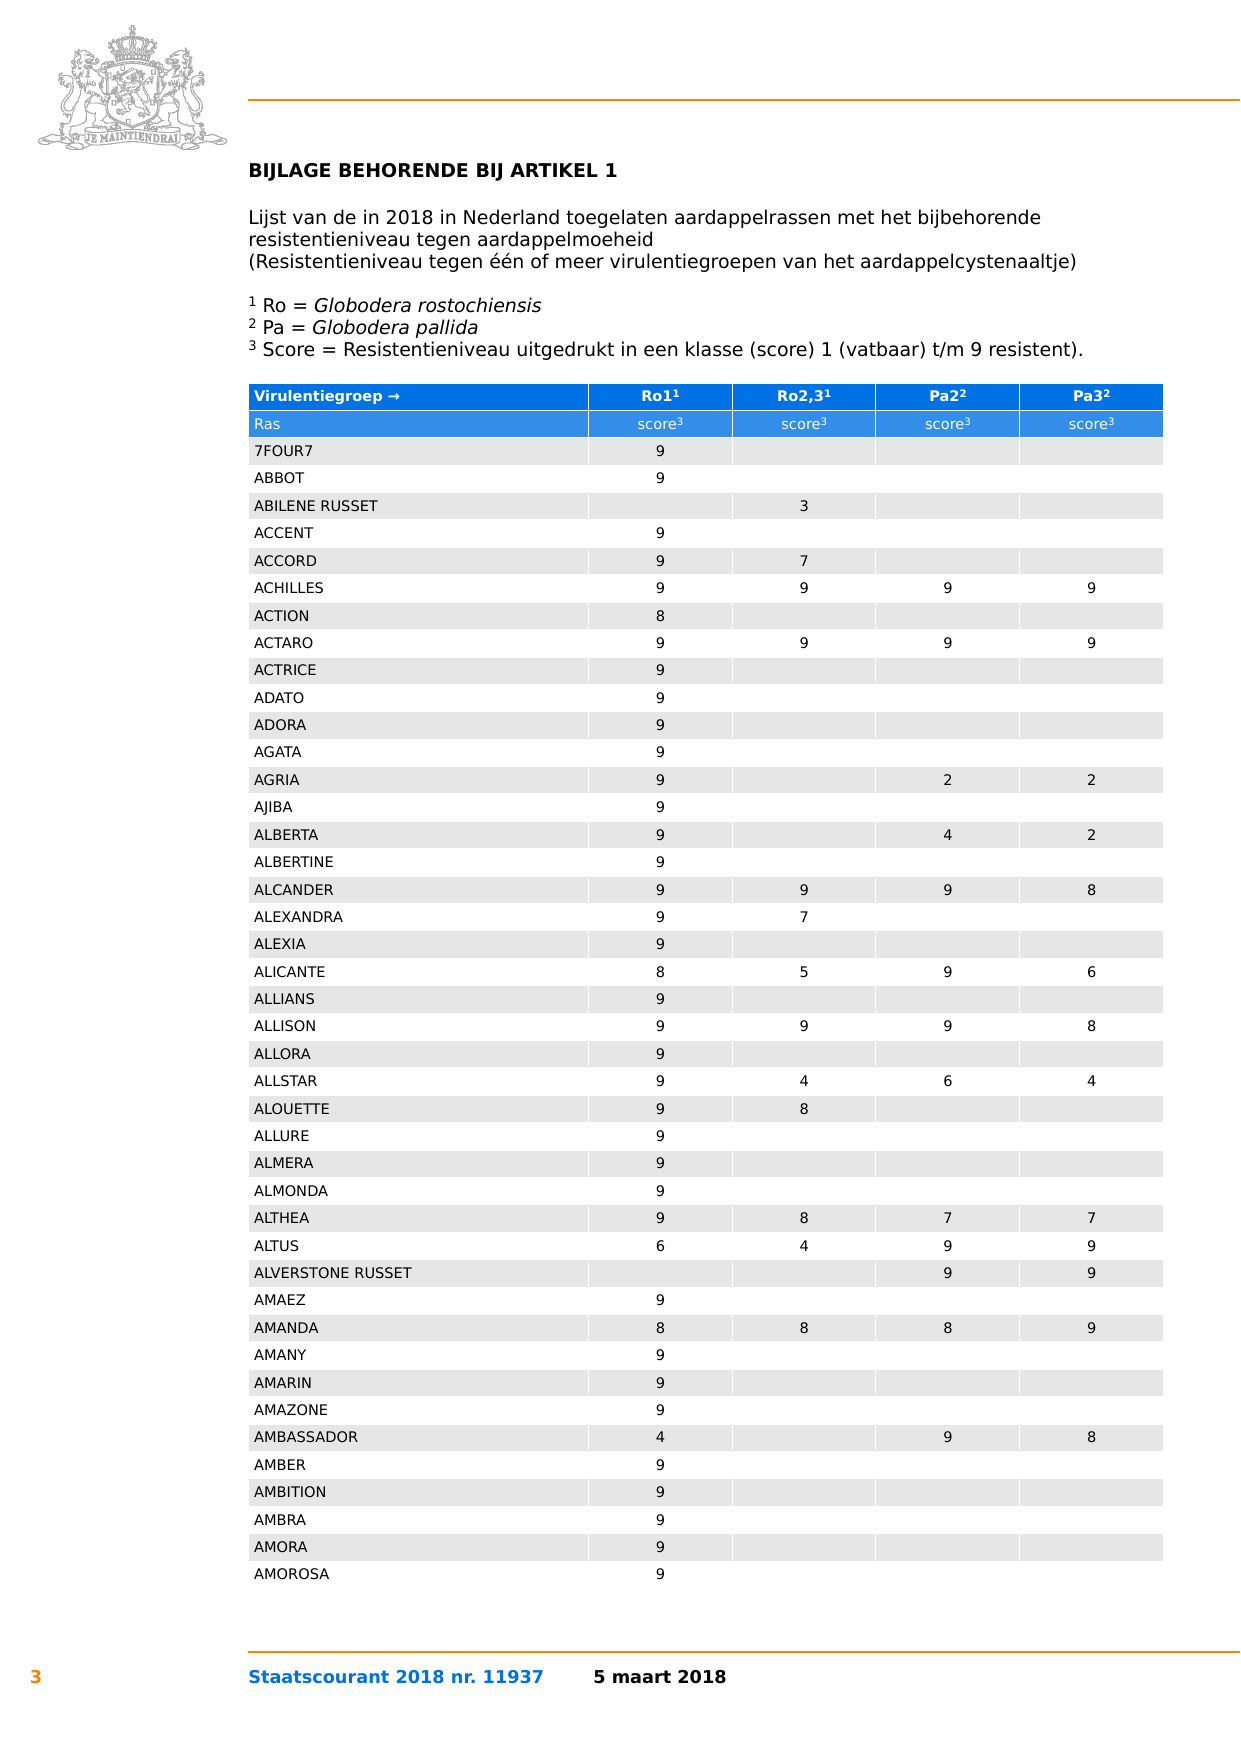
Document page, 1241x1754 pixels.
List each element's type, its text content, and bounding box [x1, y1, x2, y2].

table_cell 9 [589, 931, 732, 958]
table_cell [1020, 1288, 1163, 1314]
table_cell [1020, 1452, 1163, 1478]
table_cell [876, 1479, 1019, 1506]
table_cell [876, 548, 1019, 574]
table_header Pa22 [876, 384, 1019, 410]
table_cell [733, 1507, 875, 1533]
table_cell 9 [589, 1479, 732, 1506]
table_cell [876, 904, 1019, 930]
table_cell [733, 1151, 875, 1177]
table_cell 9 [589, 575, 732, 602]
table_cell [1020, 603, 1163, 629]
table_cell score3 [876, 411, 1019, 437]
table_cell ALBERTINE [249, 849, 588, 876]
text 1 Ro = Globodera rostochiensis [248, 295, 1163, 317]
table_cell ADATO [249, 685, 588, 711]
table_cell [876, 1041, 1019, 1067]
table_cell AMBER [249, 1452, 588, 1478]
table_cell 9 [876, 877, 1019, 903]
table_cell ALOUETTE [249, 1096, 588, 1122]
table_cell ALLURE [249, 1123, 588, 1149]
table_cell ALMERA [249, 1151, 588, 1177]
table_cell ABBOT [249, 466, 588, 492]
table_cell 6 [589, 1233, 732, 1259]
table_cell 8 [589, 603, 732, 629]
table_cell [1020, 1370, 1163, 1396]
table_cell 9 [733, 1014, 875, 1040]
table_cell [1020, 904, 1163, 930]
table_cell 4 [589, 1425, 732, 1451]
table_cell 7 [876, 1205, 1019, 1232]
table_cell 9 [589, 1534, 732, 1561]
table_cell 9 [589, 1014, 732, 1040]
table_cell [733, 521, 875, 547]
table_cell 9 [589, 740, 732, 766]
subtitle BIJLAGE BEHORENDE BIJ ARTIKEL 1 [248, 160, 1163, 182]
table_cell ACCENT [249, 521, 588, 547]
table_cell 9 [876, 1425, 1019, 1451]
table_cell ABILENE RUSSET [249, 493, 588, 519]
table_cell 9 [589, 1151, 732, 1177]
table_cell 2 [876, 767, 1019, 793]
table_cell [876, 603, 1019, 629]
table_cell [1020, 1507, 1163, 1533]
table_cell 9 [876, 1260, 1019, 1287]
table_cell 9 [589, 822, 732, 848]
table_cell ACTRICE [249, 658, 588, 684]
table_cell 9 [876, 959, 1019, 985]
table_cell 9 [1020, 1315, 1163, 1341]
table_cell ALEXIA [249, 931, 588, 958]
table_cell [876, 1507, 1019, 1533]
table_cell [733, 1370, 875, 1396]
table_cell [876, 740, 1019, 766]
table_cell 4 [733, 1233, 875, 1259]
table_cell [876, 1452, 1019, 1478]
table_cell [876, 1123, 1019, 1149]
table_cell Ras [249, 411, 588, 437]
table_cell [589, 1260, 732, 1287]
table_cell [876, 1534, 1019, 1561]
table_cell 9 [589, 1343, 732, 1369]
table_cell 9 [589, 1123, 732, 1149]
table_cell 9 [589, 548, 732, 574]
table_cell [876, 986, 1019, 1013]
table_cell 9 [589, 712, 732, 739]
table_cell 7 [733, 904, 875, 930]
table_cell [876, 1562, 1019, 1588]
table_cell 9 [589, 849, 732, 876]
table_cell [733, 1178, 875, 1204]
table_cell [876, 795, 1019, 821]
table_cell 9 [733, 575, 875, 602]
table_cell 9 [876, 575, 1019, 602]
table_cell score3 [733, 411, 875, 437]
table_cell ALTUS [249, 1233, 588, 1259]
table_cell 9 [1020, 1260, 1163, 1287]
table_cell [1020, 685, 1163, 711]
table_cell [876, 1288, 1019, 1314]
table_cell [733, 822, 875, 848]
table_cell 9 [733, 630, 875, 656]
table_cell 9 [876, 1233, 1019, 1259]
table_cell ALICANTE [249, 959, 588, 985]
table_cell [1020, 548, 1163, 574]
table_cell [876, 931, 1019, 958]
table_cell [733, 466, 875, 492]
table_cell [1020, 1178, 1163, 1204]
table_cell [733, 986, 875, 1013]
table_cell score3 [1020, 411, 1163, 437]
table_cell 9 [589, 630, 732, 656]
table_cell 9 [589, 1205, 732, 1232]
table_cell 8 [733, 1096, 875, 1122]
table_cell 8 [1020, 1425, 1163, 1451]
table_cell [1020, 795, 1163, 821]
table_cell [733, 1562, 875, 1588]
table_header Ro11 [589, 384, 732, 410]
table_cell [1020, 521, 1163, 547]
table_cell 9 [876, 1014, 1019, 1040]
table_cell [733, 1343, 875, 1369]
table_cell 9 [589, 904, 732, 930]
table_cell ACHILLES [249, 575, 588, 602]
picture [38, 25, 227, 150]
table_cell 8 [1020, 1014, 1163, 1040]
table_cell [876, 1343, 1019, 1369]
table_cell 8 [589, 959, 732, 985]
table_cell [733, 849, 875, 876]
table_cell [876, 712, 1019, 739]
table_cell 2 [1020, 822, 1163, 848]
table_cell [1020, 1534, 1163, 1561]
table_cell [1020, 1343, 1163, 1369]
table_cell [1020, 438, 1163, 465]
table_cell 9 [733, 877, 875, 903]
table_cell [733, 1452, 875, 1478]
table_cell ADORA [249, 712, 588, 739]
table_cell 8 [876, 1315, 1019, 1341]
table_cell [733, 658, 875, 684]
table_cell 9 [589, 1096, 732, 1122]
text 2 Pa = Globodera pallida [248, 317, 1163, 339]
table_cell 3 [733, 493, 875, 519]
table_cell 9 [589, 1069, 732, 1095]
table_cell 9 [589, 795, 732, 821]
table_cell 9 [589, 1397, 732, 1423]
table_cell [876, 466, 1019, 492]
table_cell [733, 795, 875, 821]
table_cell [733, 1123, 875, 1149]
table_cell [733, 712, 875, 739]
table_cell [1020, 740, 1163, 766]
table_cell [1020, 1123, 1163, 1149]
table_cell [733, 1397, 875, 1423]
table_cell 9 [589, 466, 732, 492]
table_cell 9 [876, 630, 1019, 656]
table_cell [876, 685, 1019, 711]
table_cell 7 [1020, 1205, 1163, 1232]
table_cell [733, 1534, 875, 1561]
table_cell [733, 1425, 875, 1451]
table_cell AMORA [249, 1534, 588, 1561]
table_cell 9 [589, 521, 732, 547]
table_header Ro2,31 [733, 384, 875, 410]
table_cell 9 [589, 658, 732, 684]
table_cell [589, 493, 732, 519]
table_cell [733, 438, 875, 465]
table_cell 9 [589, 1041, 732, 1067]
table_cell 5 [733, 959, 875, 985]
table_cell [1020, 1397, 1163, 1423]
table_cell 8 [1020, 877, 1163, 903]
table_cell 9 [1020, 575, 1163, 602]
table_cell ALLORA [249, 1041, 588, 1067]
table_cell 2 [1020, 767, 1163, 793]
table_cell [733, 603, 875, 629]
table_cell [1020, 1151, 1163, 1177]
table_cell [876, 1370, 1019, 1396]
table_cell AMBRA [249, 1507, 588, 1533]
table_cell 8 [589, 1315, 732, 1341]
table_cell 9 [589, 685, 732, 711]
table_cell ALVERSTONE RUSSET [249, 1260, 588, 1287]
table_cell [876, 1178, 1019, 1204]
table_cell AMARIN [249, 1370, 588, 1396]
table_cell ALCANDER [249, 877, 588, 903]
text Lijst van de in 2018 in Nederland toegelaten aardappelrassen met het bijbehorende resistentieniveau tegen aardappelmoeheid [248, 207, 1163, 251]
table_cell [876, 521, 1019, 547]
table_cell [1020, 466, 1163, 492]
table_cell [733, 740, 875, 766]
table_cell ACTARO [249, 630, 588, 656]
table_cell 7 [733, 548, 875, 574]
table_cell ALLSTAR [249, 1069, 588, 1095]
table_cell ACTION [249, 603, 588, 629]
table_cell 6 [1020, 959, 1163, 985]
table_cell [876, 493, 1019, 519]
table_cell [733, 767, 875, 793]
table_cell [876, 1151, 1019, 1177]
table_cell 6 [876, 1069, 1019, 1095]
table_cell ALMONDA [249, 1178, 588, 1204]
table_cell [876, 438, 1019, 465]
table_cell [876, 1096, 1019, 1122]
table_cell ALTHEA [249, 1205, 588, 1232]
table_cell [733, 1260, 875, 1287]
table_cell ALLIANS [249, 986, 588, 1013]
table_cell 9 [589, 877, 732, 903]
table_cell [876, 1397, 1019, 1423]
table_cell 9 [589, 438, 732, 465]
text 3 Score = Resistentieniveau uitgedrukt in een klasse (score) 1 (vatbaar) t/m 9 resistent). [248, 339, 1163, 361]
table_cell score3 [589, 411, 732, 437]
table_cell 9 [589, 1562, 732, 1588]
table_cell 4 [733, 1069, 875, 1095]
table_cell AMAEZ [249, 1288, 588, 1314]
table_cell AGRIA [249, 767, 588, 793]
table_cell [1020, 1041, 1163, 1067]
table_cell [1020, 493, 1163, 519]
table_cell AGATA [249, 740, 588, 766]
table_cell 9 [589, 1288, 732, 1314]
table_cell 9 [589, 767, 732, 793]
text (Resistentieniveau tegen één of meer virulentiegroepen van het aardappelcystenaaltje) [248, 251, 1163, 273]
table_cell AMAZONE [249, 1397, 588, 1423]
table_cell [876, 849, 1019, 876]
table_cell 8 [733, 1205, 875, 1232]
table_cell ACCORD [249, 548, 588, 574]
table_cell [733, 1041, 875, 1067]
table_cell 9 [589, 1507, 732, 1533]
table_cell 9 [589, 1370, 732, 1396]
table_cell AMANY [249, 1343, 588, 1369]
table_cell 9 [1020, 630, 1163, 656]
table_cell AMANDA [249, 1315, 588, 1341]
table_cell 7FOUR7 [249, 438, 588, 465]
table_cell ALEXANDRA [249, 904, 588, 930]
table_cell [733, 685, 875, 711]
table_cell [733, 1288, 875, 1314]
table_cell [876, 658, 1019, 684]
table_cell [1020, 1479, 1163, 1506]
table_header Virulentiegroep → [249, 384, 588, 410]
table_cell AJIBA [249, 795, 588, 821]
table_cell 8 [733, 1315, 875, 1341]
table_cell 4 [876, 822, 1019, 848]
table_cell 9 [1020, 1233, 1163, 1259]
table_cell [733, 1479, 875, 1506]
table_cell 4 [1020, 1069, 1163, 1095]
table_cell [1020, 1562, 1163, 1588]
table_cell 9 [589, 1452, 732, 1478]
table_cell [1020, 1096, 1163, 1122]
table_cell [1020, 849, 1163, 876]
table_cell [1020, 712, 1163, 739]
table_cell [1020, 986, 1163, 1013]
table_cell 9 [589, 986, 732, 1013]
table_cell ALLISON [249, 1014, 588, 1040]
table_cell AMBITION [249, 1479, 588, 1506]
table_cell AMBASSADOR [249, 1425, 588, 1451]
table_cell [733, 931, 875, 958]
table_header Pa32 [1020, 384, 1163, 410]
table_cell [1020, 658, 1163, 684]
table_cell [1020, 931, 1163, 958]
table_cell ALBERTA [249, 822, 588, 848]
table_cell 9 [589, 1178, 732, 1204]
table_cell AMOROSA [249, 1562, 588, 1588]
